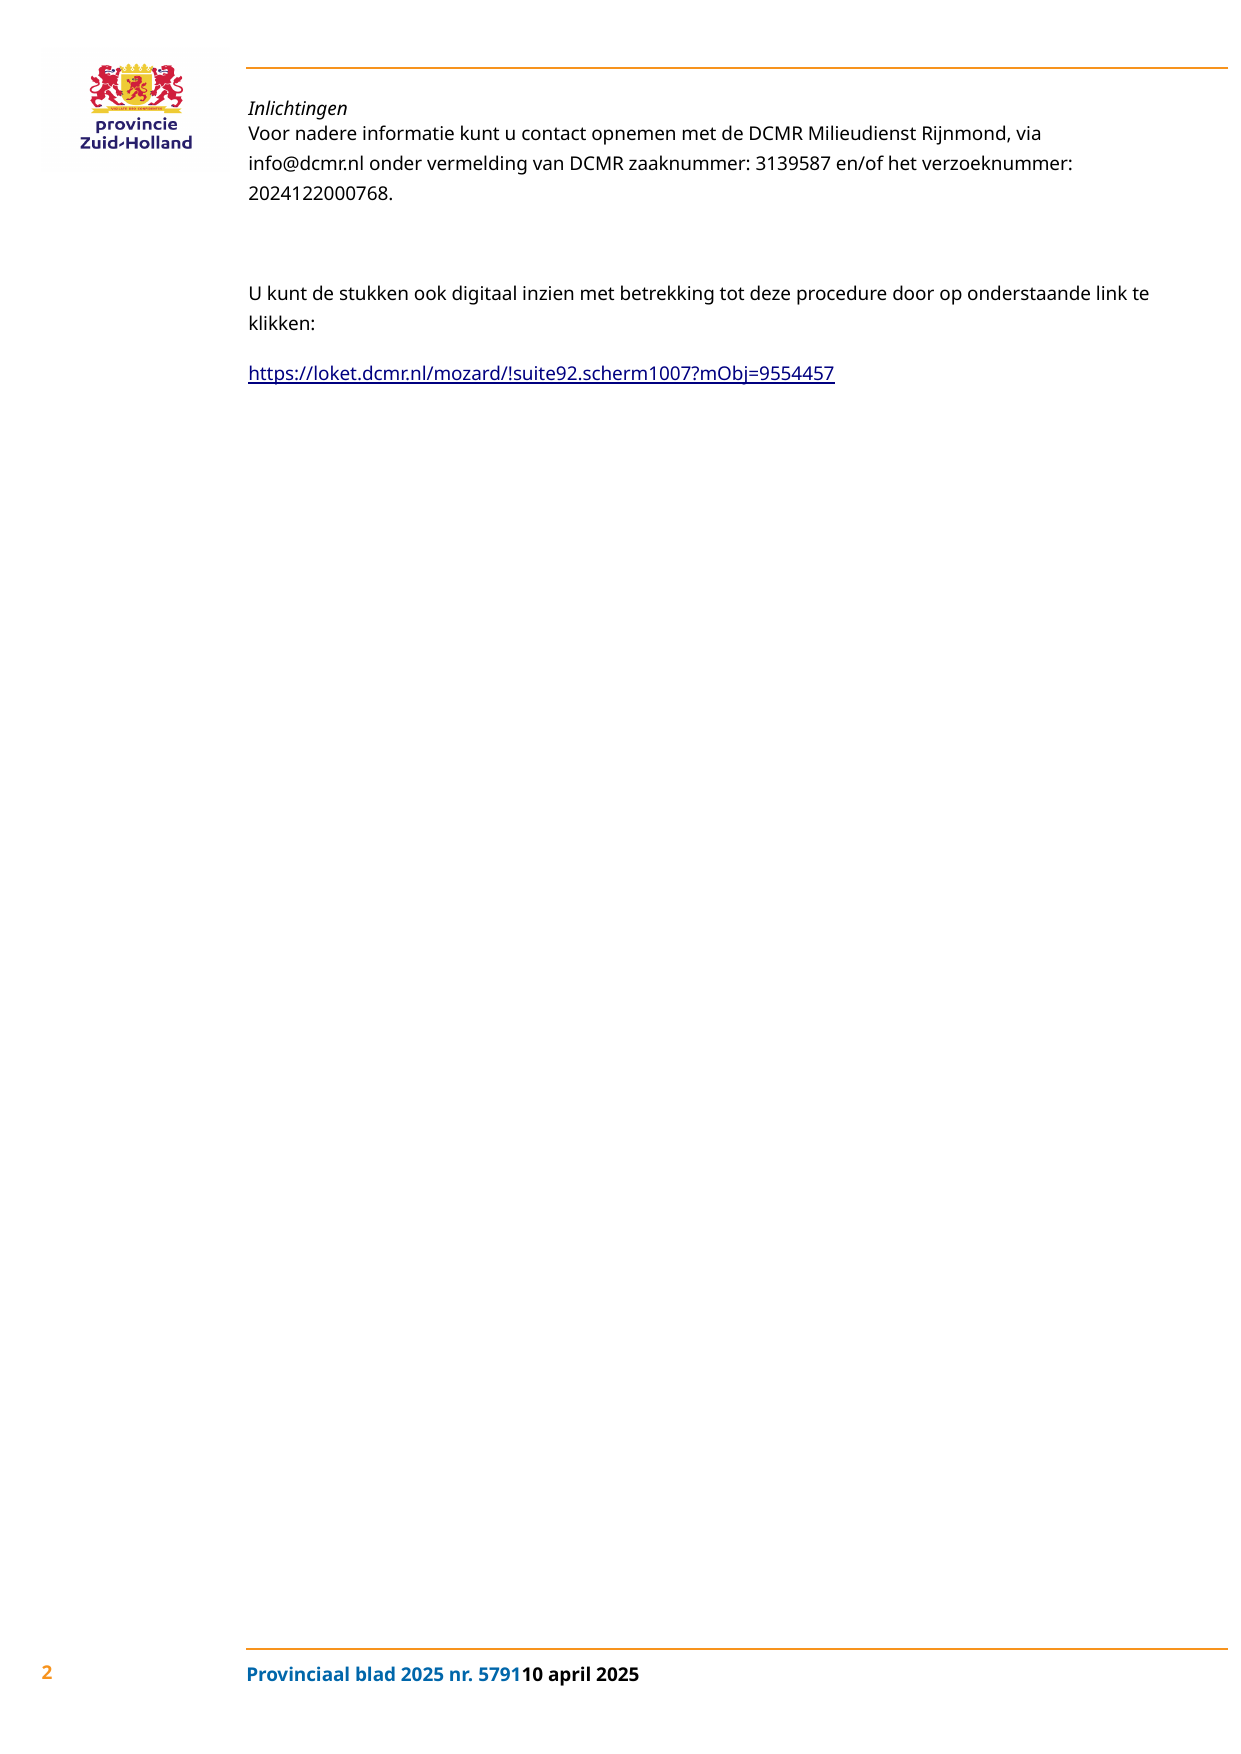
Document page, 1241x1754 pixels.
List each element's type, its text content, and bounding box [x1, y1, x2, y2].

text U kunt de stukken ook digitaal inzien met betrekking tot deze procedure door op onderstaande link te klikken: [248, 281, 1152, 336]
text https://loket.dcmr.nl/mozard/!suite92.scherm1007?mObj=9554457 [248, 361, 1152, 386]
text Inlichtingen [248, 95, 1152, 121]
text Voor nadere informatie kunt u contact opnemen met de DCMR Milieudienst Rijnmond, via info@dcmr.nl onder vermelding van DCMR zaaknummer: 3139587 en/of het verzoeknummer: 2024122000768. [248, 121, 1152, 205]
picture [41, 47, 231, 172]
